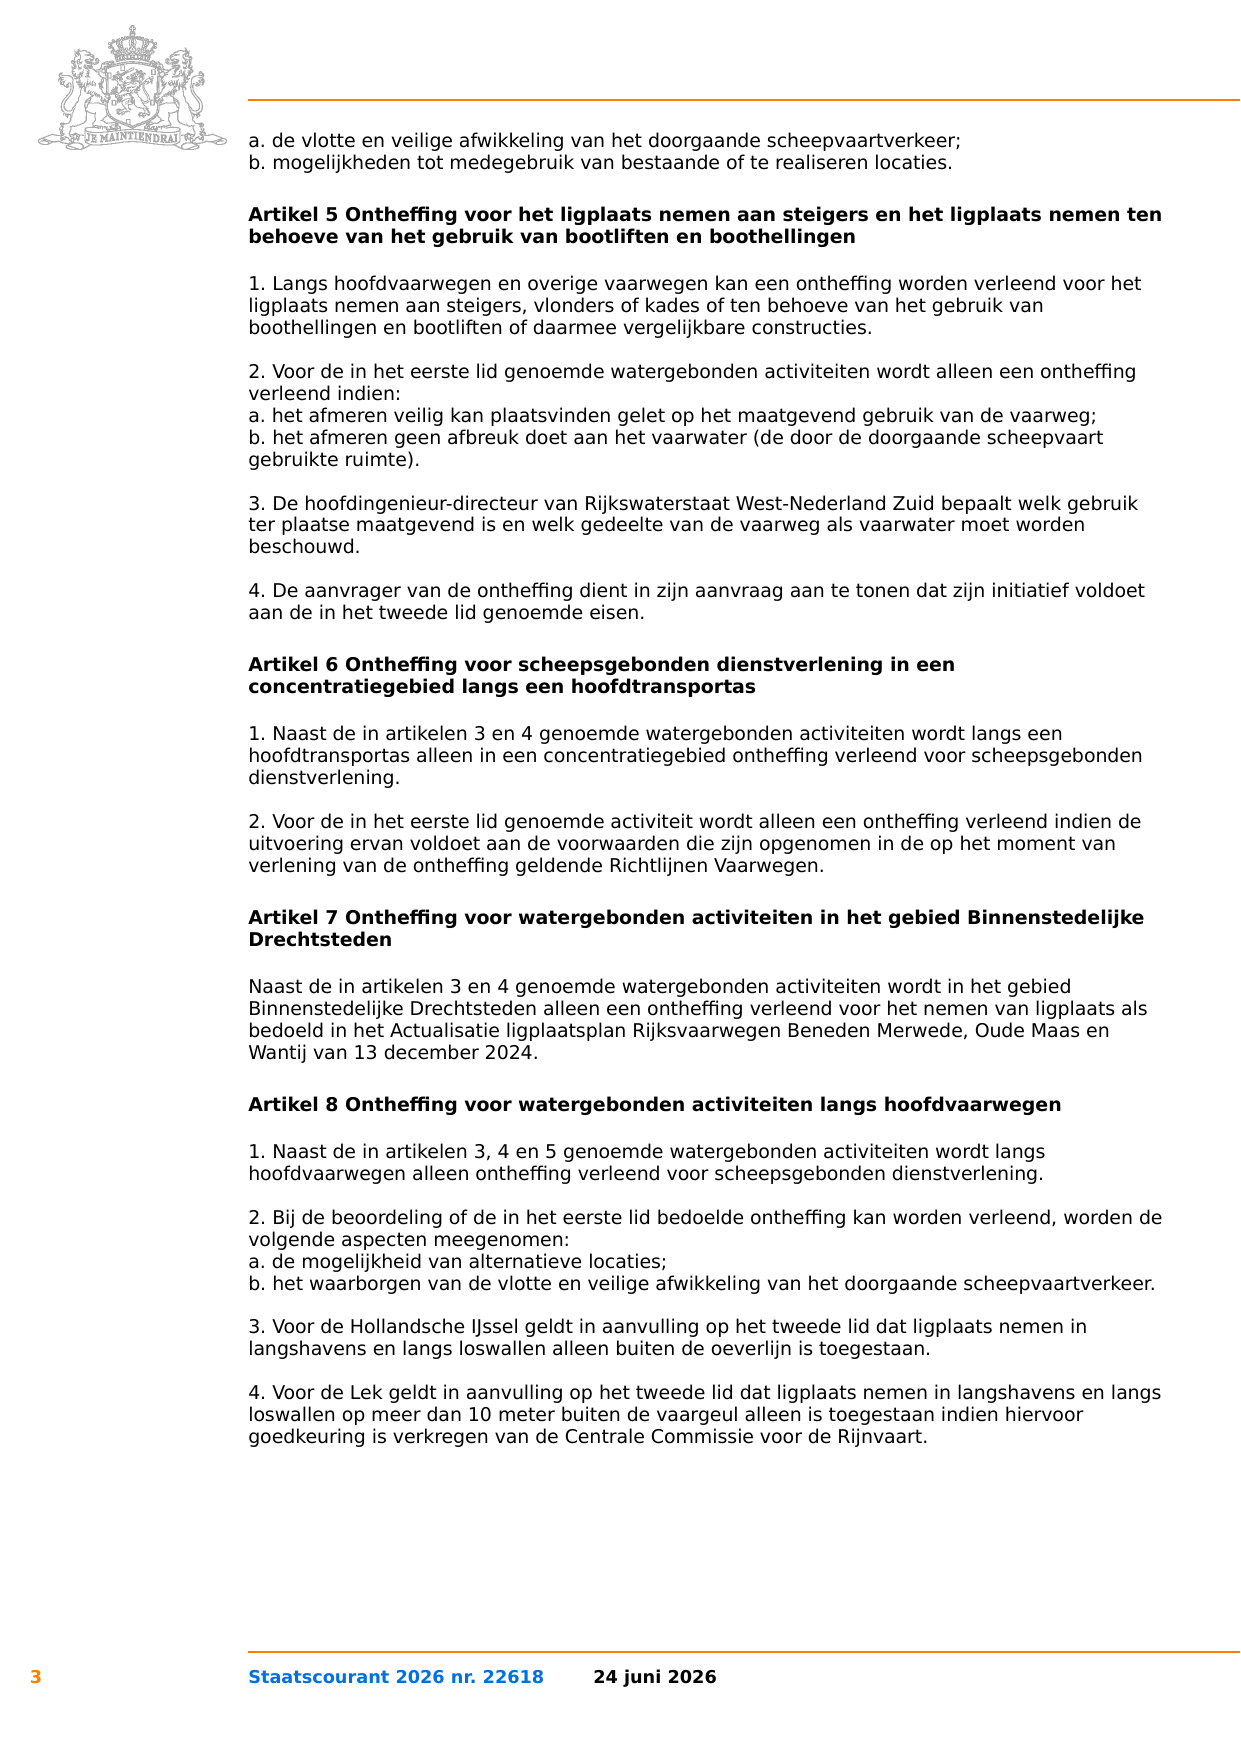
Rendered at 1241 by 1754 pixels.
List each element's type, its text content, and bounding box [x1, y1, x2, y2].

text a. de mogelijkheid van alternatieve locaties; [248, 1251, 1163, 1272]
text 4. Voor de Lek geldt in aanvulling op het tweede lid dat ligplaats nemen in langshavens en langs loswallen op meer dan 10 meter buiten de vaargeul alleen is toegestaan indien hiervoor goedkeuring is verkregen van de Centrale Commissie voor de Rijnvaart. [248, 1382, 1163, 1448]
text a. het afmeren veilig kan plaatsvinden gelet op het maatgevend gebruik van de vaarweg; [248, 404, 1163, 427]
text b. het afmeren geen afbreuk doet aan het vaarwater (de door de doorgaande scheepvaart gebruikte ruimte). [248, 427, 1163, 471]
text 2. Bij de beoordeling of de in het eerste lid bedoelde ontheffing kan worden verleend, worden de volgende aspecten meegenomen: [248, 1207, 1163, 1251]
text Naast de in artikelen 3 en 4 genoemde watergebonden activiteiten wordt in het gebied Binnenstedelijke Drechtsteden alleen een ontheffing verleend voor het nemen van ligplaats als bedoeld in het Actualisatie ligplaatsplan Rijksvaarwegen Beneden Merwede, Oude Maas en Wantij van 13 december 2024. [248, 976, 1163, 1064]
text a. de vlotte en veilige afwikkeling van het doorgaande scheepvaartverkeer; [248, 130, 1163, 152]
subtitle Artikel 7 Ontheffing voor watergebonden activiteiten in het gebied Binnenstedelijke Drechtsteden [248, 907, 1163, 951]
text 1. Langs hoofdvaarwegen en overige vaarwegen kan een ontheffing worden verleend voor het ligplaats nemen aan steigers, vlonders of kades of ten behoeve van het gebruik van boothellingen en bootliften of daarmee vergelijkbare constructies. [248, 273, 1163, 339]
text 1. Naast de in artikelen 3 en 4 genoemde watergebonden activiteiten wordt langs een hoofdtransportas alleen in een concentratiegebied ontheffing verleend voor scheepsgebonden dienstverlening. [248, 723, 1163, 789]
text 3. Voor de Hollandsche IJssel geldt in aanvulling op het tweede lid dat ligplaats nemen in langshavens en langs loswallen alleen buiten de oeverlijn is toegestaan. [248, 1316, 1163, 1360]
text b. het waarborgen van de vlotte en veilige afwikkeling van het doorgaande scheepvaartverkeer. [248, 1272, 1163, 1294]
text 2. Voor de in het eerste lid genoemde watergebonden activiteiten wordt alleen een ontheffing verleend indien: [248, 361, 1163, 404]
text 2. Voor de in het eerste lid genoemde activiteit wordt alleen een ontheffing verleend indien de uitvoering ervan voldoet aan de voorwaarden die zijn opgenomen in de op het moment van verlening van de ontheffing geldende Richtlijnen Vaarwegen. [248, 811, 1163, 877]
text 4. De aanvrager van de ontheffing dient in zijn aanvraag aan te tonen dat zijn initiatief voldoet aan de in het tweede lid genoemde eisen. [248, 580, 1163, 624]
text 3. De hoofdingenieur-directeur van Rijkswaterstaat West-Nederland Zuid bepaalt welk gebruik ter plaatse maatgevend is en welk gedeelte van de vaarweg als vaarwater moet worden beschouwd. [248, 492, 1163, 558]
text 1. Naast de in artikelen 3, 4 en 5 genoemde watergebonden activiteiten wordt langs hoofdvaarwegen alleen ontheffing verleend voor scheepsgebonden dienstverlening. [248, 1141, 1163, 1185]
picture [38, 25, 227, 150]
text b. mogelijkheden tot medegebruik van bestaande of te realiseren locaties. [248, 152, 1163, 174]
subtitle Artikel 6 Ontheffing voor scheepsgebonden dienstverlening in een concentratiegebied langs een hoofdtransportas [248, 654, 1163, 698]
subtitle Artikel 8 Ontheffing voor watergebonden activiteiten langs hoofdvaarwegen [248, 1094, 1163, 1116]
subtitle Artikel 5 Ontheffing voor het ligplaats nemen aan steigers en het ligplaats nemen ten behoeve van het gebruik van bootliften en boothellingen [248, 204, 1163, 248]
